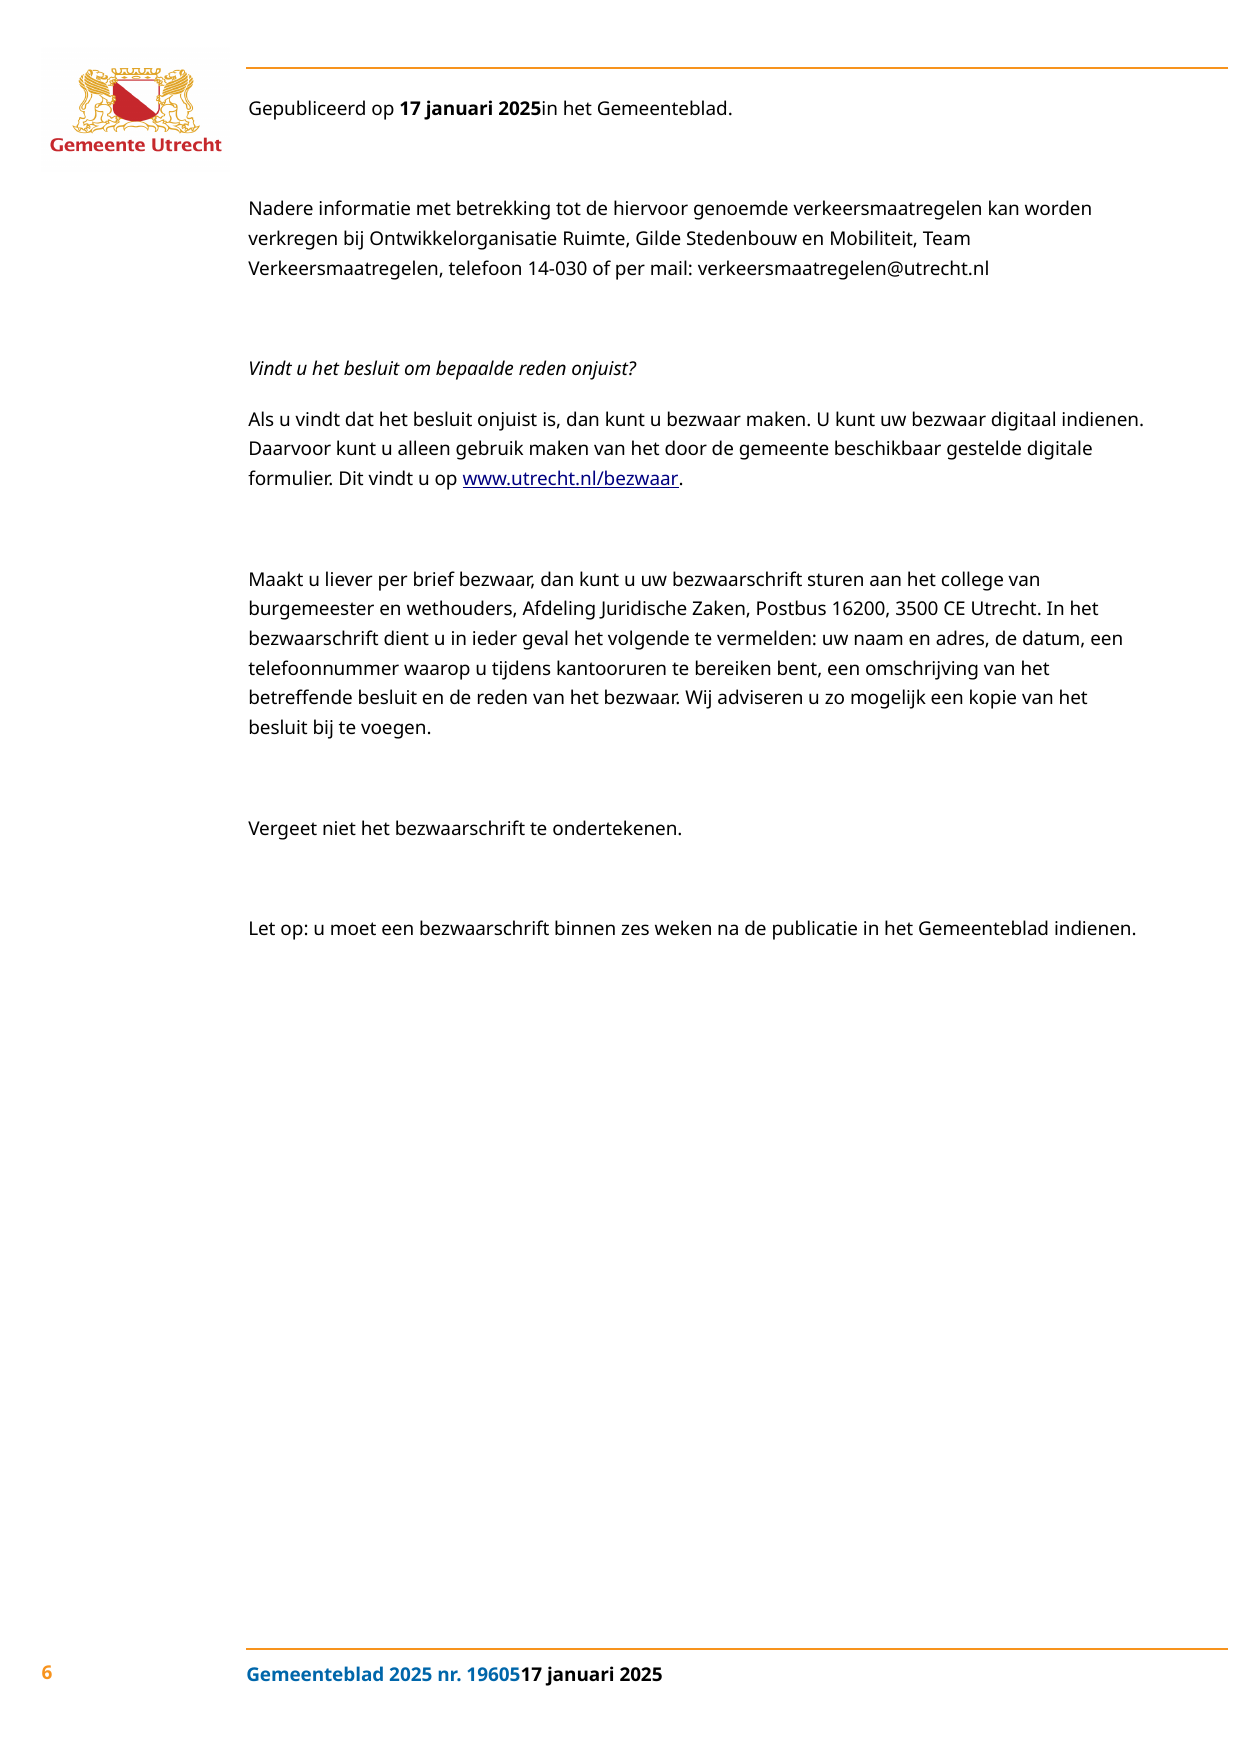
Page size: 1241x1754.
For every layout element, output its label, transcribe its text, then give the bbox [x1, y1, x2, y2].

picture [41, 47, 231, 172]
text Vindt u het besluit om bepaalde reden onjuist? [248, 356, 1152, 381]
text Vergeet niet het bezwaarschrift te ondertekenen. [248, 815, 1152, 841]
text Maakt u liever per brief bezwaar, dan kunt u uw bezwaarschrift sturen aan het college van burgemeester en wethouders, Afdeling Juridische Zaken, Postbus 16200, 3500 CE Utrecht. In het bezwaarschrift dient u in ieder geval het volgende te vermelden: uw naam en adres, de datum, een telefoonnummer waarop u tijdens kantooruren te bereiken bent, een omschrijving van het betreffende besluit en de reden van het bezwaar. Wij adviseren u zo mogelijk een kopie van het besluit bij te voegen. [248, 566, 1152, 740]
text Nadere informatie met betrekking tot de hiervoor genoemde verkeersmaatregelen kan worden verkregen bij Ontwikkelorganisatie Ruimte, Gilde Stedenbouw en Mobiliteit, Team Verkeersmaatregelen, telefoon 14-030 of per mail: verkeersmaatregelen@utrecht.nl [248, 196, 1152, 281]
text Let op: u moet een bezwaarschrift binnen zes weken na de publicatie in het Gemeenteblad indienen. [248, 916, 1152, 941]
text Als u vindt dat het besluit onjuist is, dan kunt u bezwaar maken. U kunt uw bezwaar digitaal indienen. Daarvoor kunt u alleen gebruik maken van het door de gemeente beschikbaar gestelde digitale formulier. Dit vindt u op www.utrecht.nl/bezwaar. [248, 406, 1152, 491]
text Gepubliceerd op 17 januari 2025in het Gemeenteblad. [248, 95, 1152, 121]
